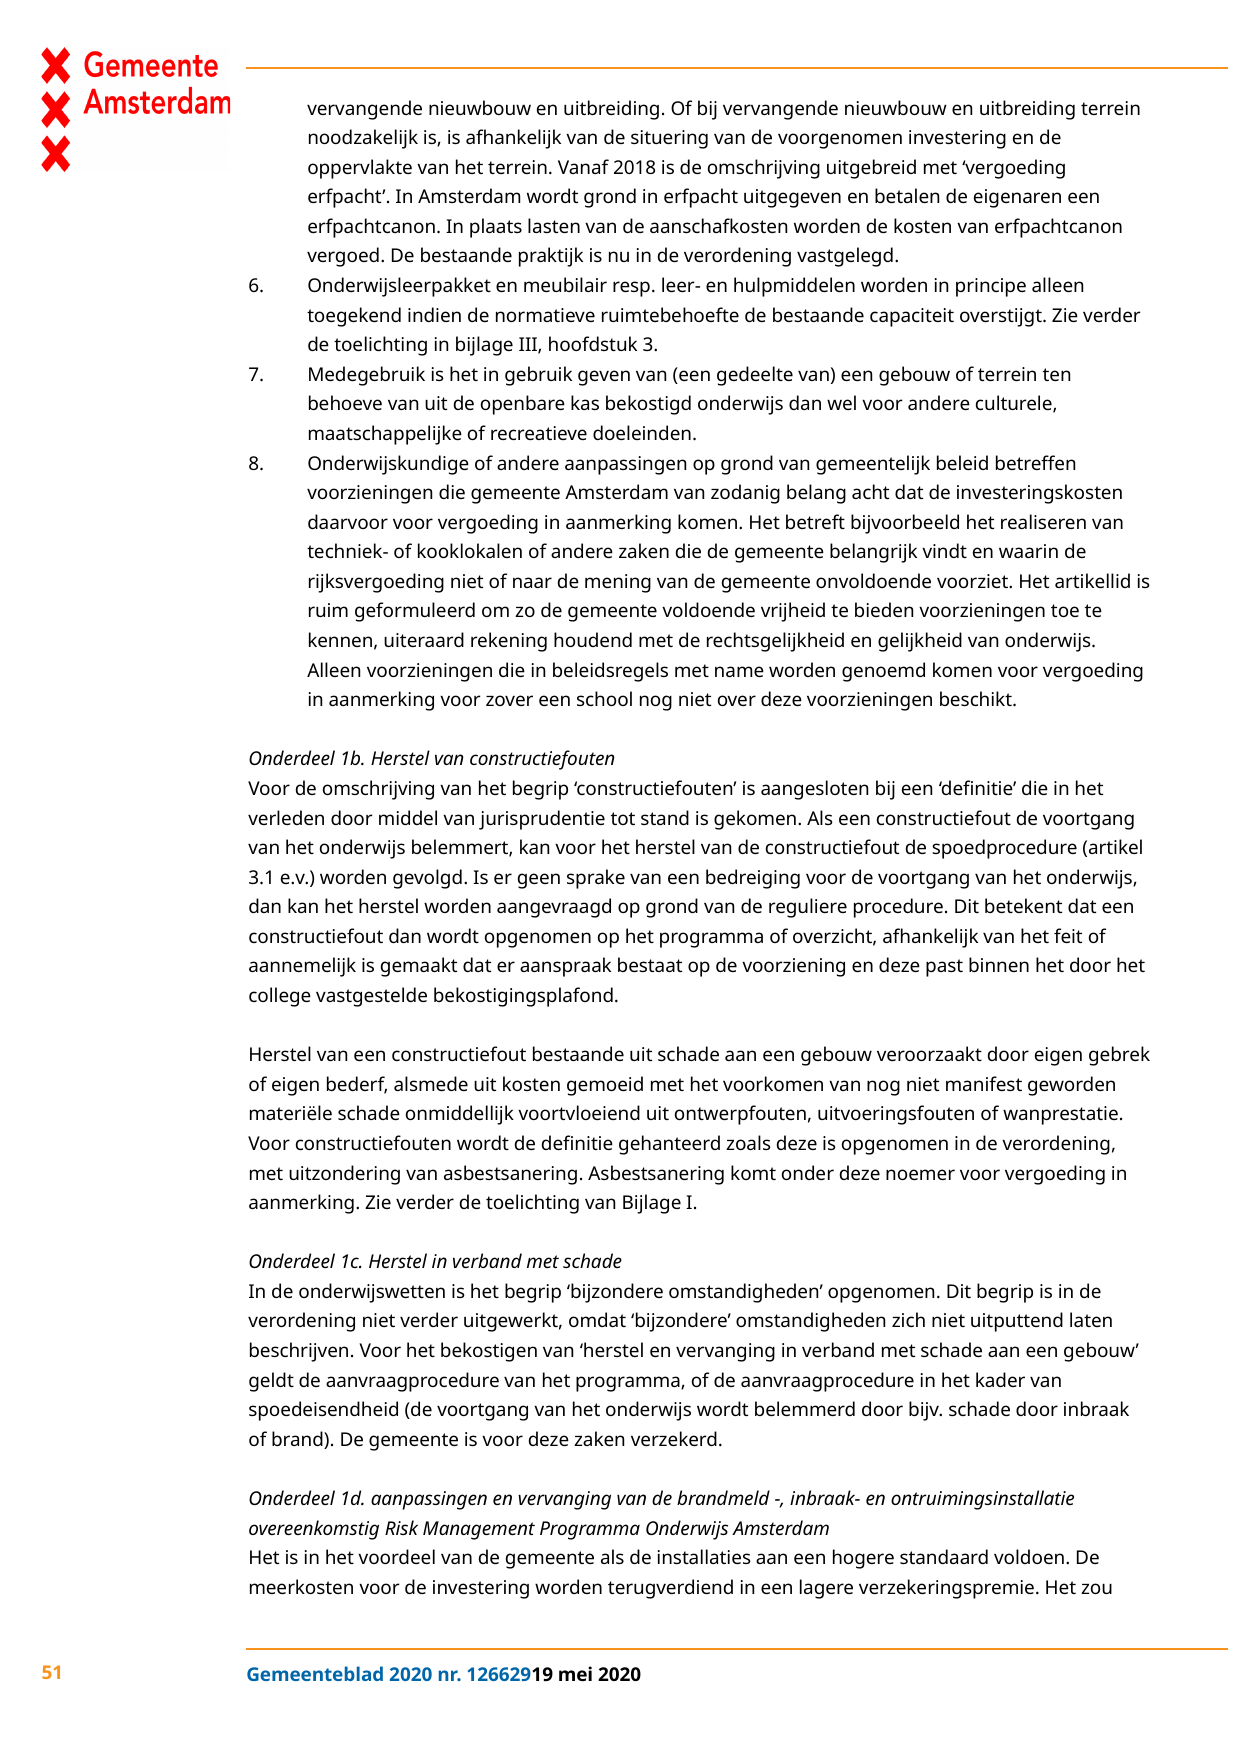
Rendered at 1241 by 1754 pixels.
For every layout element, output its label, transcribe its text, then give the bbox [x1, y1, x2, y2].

list Onderwijsleerpakket en meubilair resp. leer- en hulpmiddelen worden in principe alleen toegekend indien de normatieve ruimtebehoefte de bestaande capaciteit overstijgt. Zie verder de toelichting in bijlage III, hoofdstuk 3. [248, 272, 1152, 357]
list Onderwijskundige of andere aanpassingen op grond van gemeentelijk beleid betreffen voorzieningen die gemeente Amsterdam van zodanig belang acht dat de investeringskosten daarvoor voor vergoeding in aanmerking komen. Het betreft bijvoorbeeld het realiseren van techniek- of kooklokalen of andere zaken die de gemeente belangrijk vindt en waarin de rijksvergoeding niet of naar de mening van de gemeente onvoldoende voorziet. Het artikellid is ruim geformuleerd om zo de gemeente voldoende vrijheid te bieden voorzieningen toe te kennen, uiteraard rekening houdend met de rechtsgelijkheid en gelijkheid van onderwijs. Alleen voorzieningen die in beleidsregels met name worden genoemd komen voor vergoeding in aanmerking voor zover een school nog niet over deze voorzieningen beschikt. [248, 450, 1152, 712]
text Herstel van een constructiefout bestaande uit schade aan een gebouw veroorzaakt door eigen gebrek of eigen bederf, alsmede uit kosten gemoeid met het voorkomen van nog niet manifest geworden materiële schade onmiddellijk voortvloeiend uit ontwerpfouten, uitvoeringsfouten of wanprestatie. [248, 1041, 1152, 1126]
text Voor de omschrijving van het begrip ‘constructiefouten’ is aangesloten bij een ‘definitie’ die in het verleden door middel van jurisprudentie tot stand is gekomen. Als een constructiefout de voortgang van het onderwijs belemmert, kan voor het herstel van de constructiefout de spoedprocedure (artikel 3.1 e.v.) worden gevolgd. Is er geen sprake van een bedreiging voor de voortgang van het onderwijs, dan kan het herstel worden aangevraagd op grond van de reguliere procedure. Dit betekent dat een constructiefout dan wordt opgenomen op het programma of overzicht, afhankelijk van het feit of aannemelijk is gemaakt dat er aanspraak bestaat op de voorziening en deze past binnen het door het college vastgestelde bekostigingsplafond. [248, 775, 1152, 1008]
text Onderdeel 1d. aanpassingen en vervanging van de brandmeld -, inbraak- en ontruimingsinstallatie overeenkomstig Risk Management Programma Onderwijs Amsterdam [248, 1485, 1152, 1541]
list vervangende nieuwbouw en uitbreiding. Of bij vervangende nieuwbouw en uitbreiding terrein noodzakelijk is, is afhankelijk van de situering van de voorgenomen investering en de oppervlakte van het terrein. Vanaf 2018 is de omschrijving uitgebreid met ‘vergoeding erfpacht’. In Amsterdam wordt grond in erfpacht uitgegeven en betalen de eigenaren een erfpachtcanon. In plaats lasten van de aanschafkosten worden de kosten van erfpachtcanon vergoed. De bestaande praktijk is nu in de verordening vastgelegd. [248, 95, 1152, 268]
picture [41, 47, 231, 172]
text Het is in het voordeel van de gemeente als de installaties aan een hogere standaard voldoen. De meerkosten voor de investering worden terugverdiend in een lagere verzekeringspremie. Het zou [248, 1544, 1152, 1600]
text Voor constructiefouten wordt de definitie gehanteerd zoals deze is opgenomen in de verordening, met uitzondering van asbestsanering. Asbestsanering komt onder deze noemer voor vergoeding in aanmerking. Zie verder de toelichting van Bijlage I. [248, 1130, 1152, 1215]
text Onderdeel 1c. Herstel in verband met schade [248, 1248, 1152, 1274]
text In de onderwijswetten is het begrip ‘bijzondere omstandigheden’ opgenomen. Dit begrip is in de verordening niet verder uitgewerkt, omdat ‘bijzondere’ omstandigheden zich niet uitputtend laten beschrijven. Voor het bekostigen van ‘herstel en vervanging in verband met schade aan een gebouw’ geldt de aanvraagprocedure van het programma, of de aanvraagprocedure in het kader van spoedeisendheid (de voortgang van het onderwijs wordt belemmerd door bijv. schade door inbraak of brand). De gemeente is voor deze zaken verzekerd. [248, 1278, 1152, 1452]
text Onderdeel 1b. Herstel van constructiefouten [248, 746, 1152, 771]
list Medegebruik is het in gebruik geven van (een gedeelte van) een gebouw of terrein ten behoeve van uit de openbare kas bekostigd onderwijs dan wel voor andere culturele, maatschappelijke of recreatieve doeleinden. [248, 361, 1152, 446]
